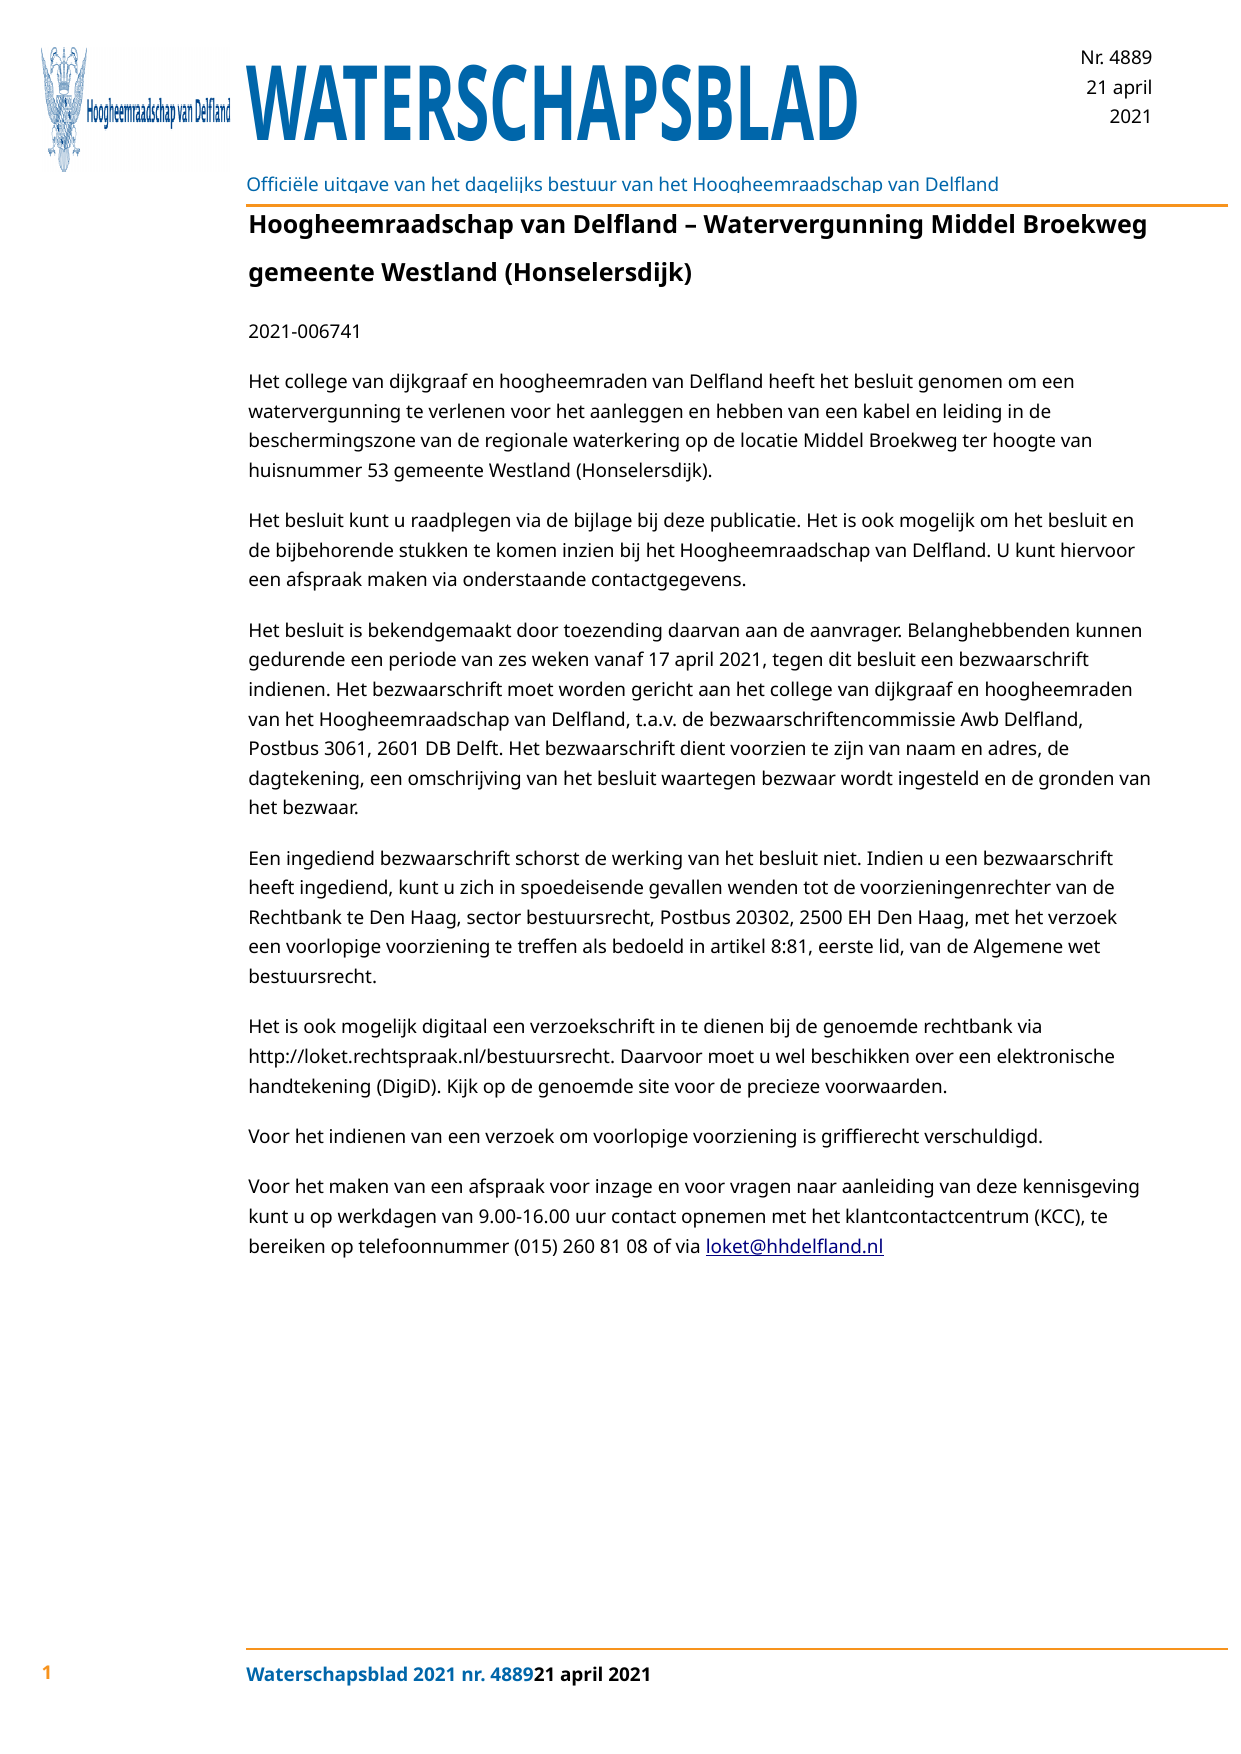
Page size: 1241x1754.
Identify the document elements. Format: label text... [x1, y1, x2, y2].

text Hoogheemraadschap van Delfland – Watervergunning Middel Broekweg gemeente Westland (Honselersdijk) [248, 207, 1152, 288]
text 2021-006741 [248, 318, 1152, 344]
text Het besluit kunt u raadplegen via de bijlage bij deze publicatie. Het is ook mogelijk om het besluit en de bijbehorende stukken te komen inzien bij het Hoogheemraadschap van Delfland. U kunt hiervoor een afspraak maken via onderstaande contactgegevens. [248, 507, 1152, 592]
text Voor het indienen van een verzoek om voorlopige voorziening is griffierecht verschuldigd. [248, 1123, 1152, 1149]
text Voor het maken van een afspraak voor inzage en voor vragen naar aanleiding van deze kennisgeving kunt u op werkdagen van 9.00-16.00 uur contact opnemen met het klantcontactcentrum (KCC), te bereiken op telefoonnummer (015) 260 81 08 of via loket@hhdelfland.nl [248, 1174, 1152, 1259]
text Het besluit is bekendgemaakt door toezending daarvan aan de aanvrager. Belanghebbenden kunnen gedurende een periode van zes weken vanaf 17 april 2021, tegen dit besluit een bezwaarschrift indienen. Het bezwaarschrift moet worden gericht aan het college van dijkgraaf en hoogheemraden van het Hoogheemraadschap van Delfland, t.a.v. de bezwaarschriftencommissie Awb Delfland, Postbus 3061, 2601 DB Delft. Het bezwaarschrift dient voorzien te zijn van naam en adres, de dagtekening, een omschrijving van het besluit waartegen bezwaar wordt ingesteld en de gronden van het bezwaar. [248, 617, 1152, 820]
text Het is ook mogelijk digitaal een verzoekschrift in te dienen bij de genoemde rechtbank via http://loket.rechtspraak.nl/bestuursrecht. Daarvoor moet u wel beschikken over een elektronische handtekening (DigiD). Kijk op de genoemde site voor de precieze voorwaarden. [248, 1014, 1152, 1099]
picture [41, 47, 231, 172]
text Een ingediend bezwaarschrift schorst de werking van het besluit niet. Indien u een bezwaarschrift heeft ingediend, kunt u zich in spoedeisende gevallen wenden tot de voorzieningenrechter van de Rechtbank te Den Haag, sector bestuursrecht, Postbus 20302, 2500 EH Den Haag, met het verzoek een voorlopige voorziening te treffen als bedoeld in artikel 8:81, eerste lid, van de Algemene wet bestuursrecht. [248, 845, 1152, 989]
text Het college van dijkgraaf en hoogheemraden van Delfland heeft het besluit genomen om een watervergunning te verlenen voor het aanleggen en hebben van een kabel en leiding in de beschermingszone van de regionale waterkering op de locatie Middel Broekweg ter hoogte van huisnummer 53 gemeente Westland (Honselersdijk). [248, 368, 1152, 483]
